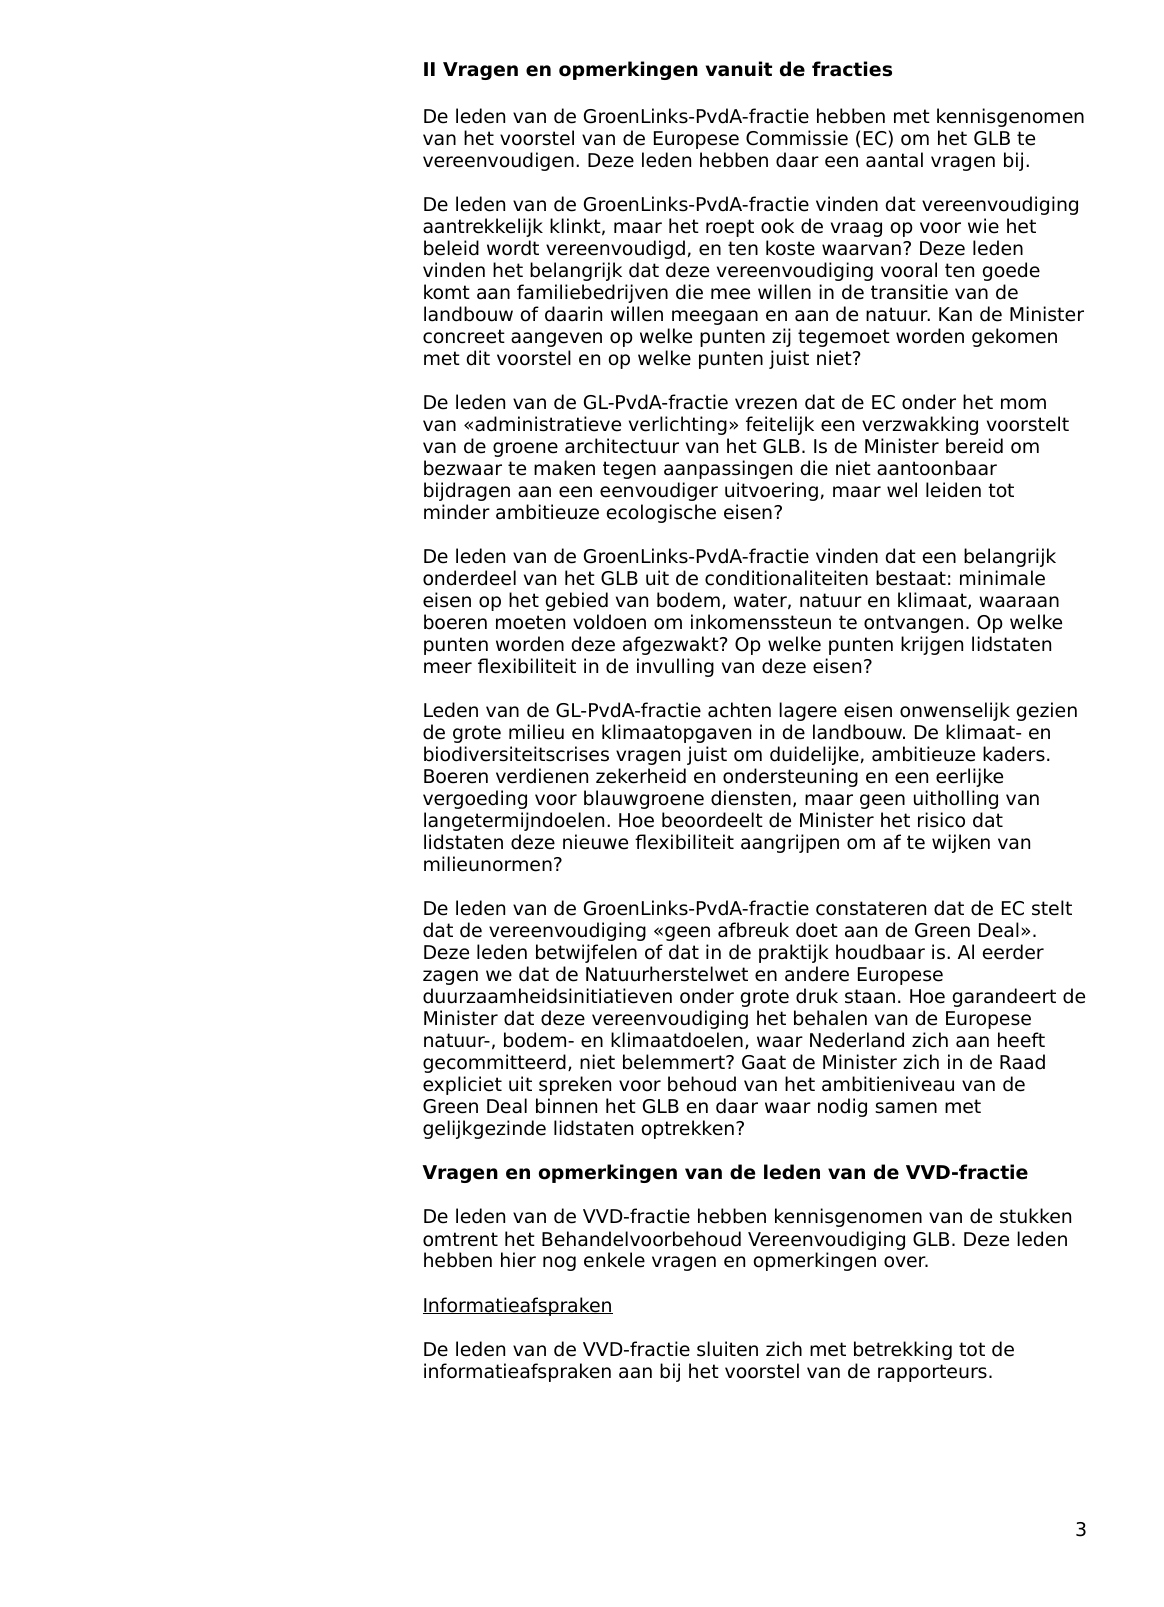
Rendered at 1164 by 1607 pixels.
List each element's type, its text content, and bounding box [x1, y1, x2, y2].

text De leden van de GroenLinks-PvdA-fractie constateren dat de EC stelt dat de vereenvoudiging «geen afbreuk doet aan de Green Deal». Deze leden betwijfelen of dat in de praktijk houdbaar is. Al eerder zagen we dat de Natuurherstelwet en andere Europese duurzaamheidsinitiatieven onder grote druk staan. Hoe garandeert de Minister dat deze vereenvoudiging het behalen van de Europese natuur-, bodem- en klimaatdoelen, waar Nederland zich aan heeft gecommitteerd, niet belemmert? Gaat de Minister zich in de Raad expliciet uit spreken voor behoud van het ambitieniveau van de Green Deal binnen het GLB en daar waar nodig samen met gelijkgezinde lidstaten optrekken? [422, 898, 1087, 1140]
text De leden van de GL-PvdA-fractie vrezen dat de EC onder het mom van «administratieve verlichting» feitelijk een verzwakking voorstelt van de groene architectuur van het GLB. Is de Minister bereid om bezwaar te maken tegen aanpassingen die niet aantoonbaar bijdragen aan een eenvoudiger uitvoering, maar wel leiden tot minder ambitieuze ecologische eisen? [422, 392, 1087, 524]
subtitle Informatieafspraken [422, 1294, 1087, 1317]
text De leden van de GroenLinks-PvdA-fractie hebben met kennisgenomen van het voorstel van de Europese Commissie (EC) om het GLB te vereenvoudigen. Deze leden hebben daar een aantal vragen bij. [422, 106, 1087, 172]
subtitle Vragen en opmerkingen van de leden van de VVD-fractie [422, 1162, 1087, 1184]
text De leden van de GroenLinks-PvdA-fractie vinden dat vereenvoudiging aantrekkelijk klinkt, maar het roept ook de vraag op voor wie het beleid wordt vereenvoudigd, en ten koste waarvan? Deze leden vinden het belangrijk dat deze vereenvoudiging vooral ten goede komt aan familiebedrijven die mee willen in de transitie van de landbouw of daarin willen meegaan en aan de natuur. Kan de Minister concreet aangeven op welke punten zij tegemoet worden gekomen met dit voorstel en op welke punten juist niet? [422, 194, 1087, 370]
text Leden van de GL-PvdA-fractie achten lagere eisen onwenselijk gezien de grote milieu en klimaatopgaven in de landbouw. De klimaat- en biodiversiteitscrises vragen juist om duidelijke, ambitieuze kaders. Boeren verdienen zekerheid en ondersteuning en een eerlijke vergoeding voor blauwgroene diensten, maar geen uitholling van langetermijndoelen. Hoe beoordeelt de Minister het risico dat lidstaten deze nieuwe flexibiliteit aangrijpen om af te wijken van milieunormen? [422, 700, 1087, 876]
text De leden van de VVD-fractie hebben kennisgenomen van de stukken omtrent het Behandelvoorbehoud Vereenvoudiging GLB. Deze leden hebben hier nog enkele vragen en opmerkingen over. [422, 1206, 1087, 1272]
subtitle II Vragen en opmerkingen vanuit de fracties [422, 59, 1087, 81]
text De leden van de VVD-fractie sluiten zich met betrekking tot de informatieafspraken aan bij het voorstel van de rapporteurs. [422, 1339, 1087, 1383]
text De leden van de GroenLinks-PvdA-fractie vinden dat een belangrijk onderdeel van het GLB uit de conditionaliteiten bestaat: minimale eisen op het gebied van bodem, water, natuur en klimaat, waaraan boeren moeten voldoen om inkomenssteun te ontvangen. Op welke punten worden deze afgezwakt? Op welke punten krijgen lidstaten meer flexibiliteit in de invulling van deze eisen? [422, 546, 1087, 678]
